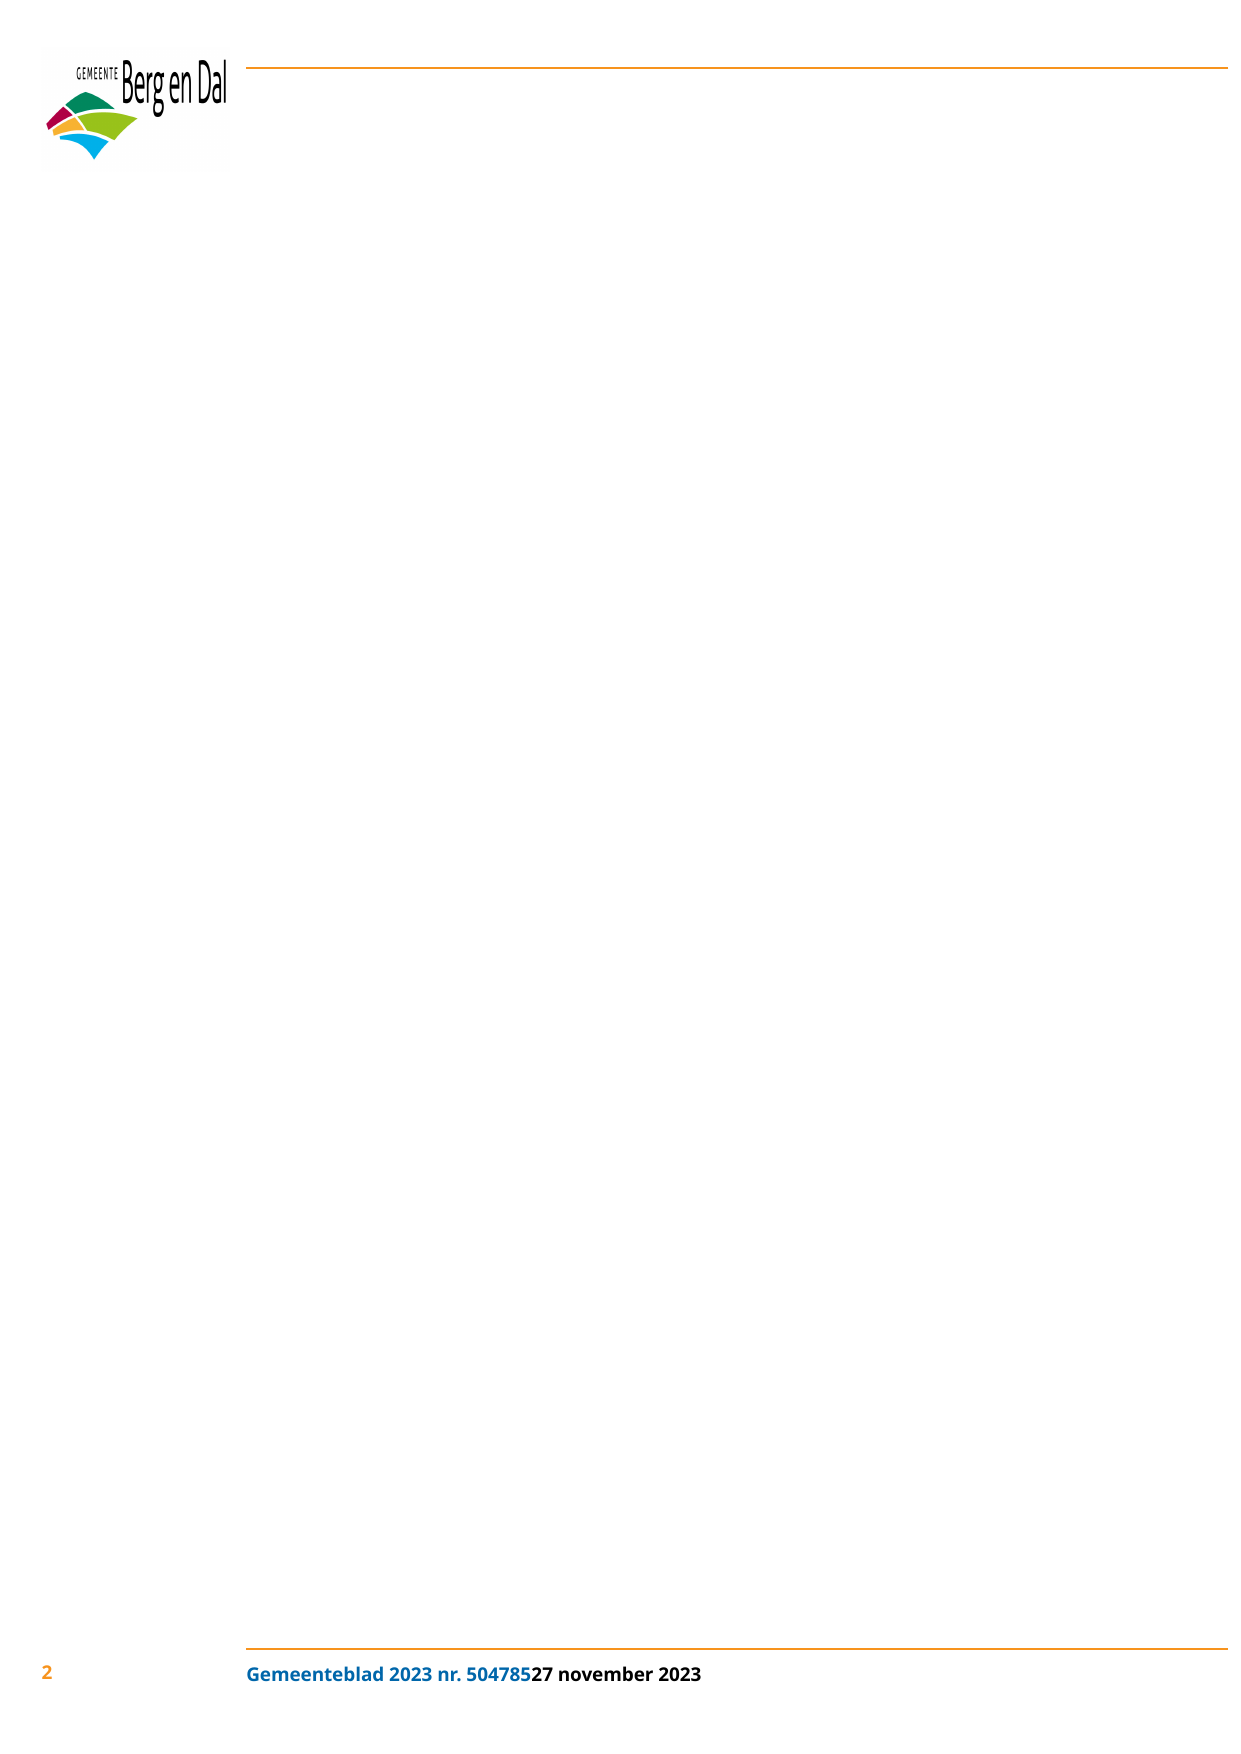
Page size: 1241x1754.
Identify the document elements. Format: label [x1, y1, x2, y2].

picture [41, 47, 231, 172]
